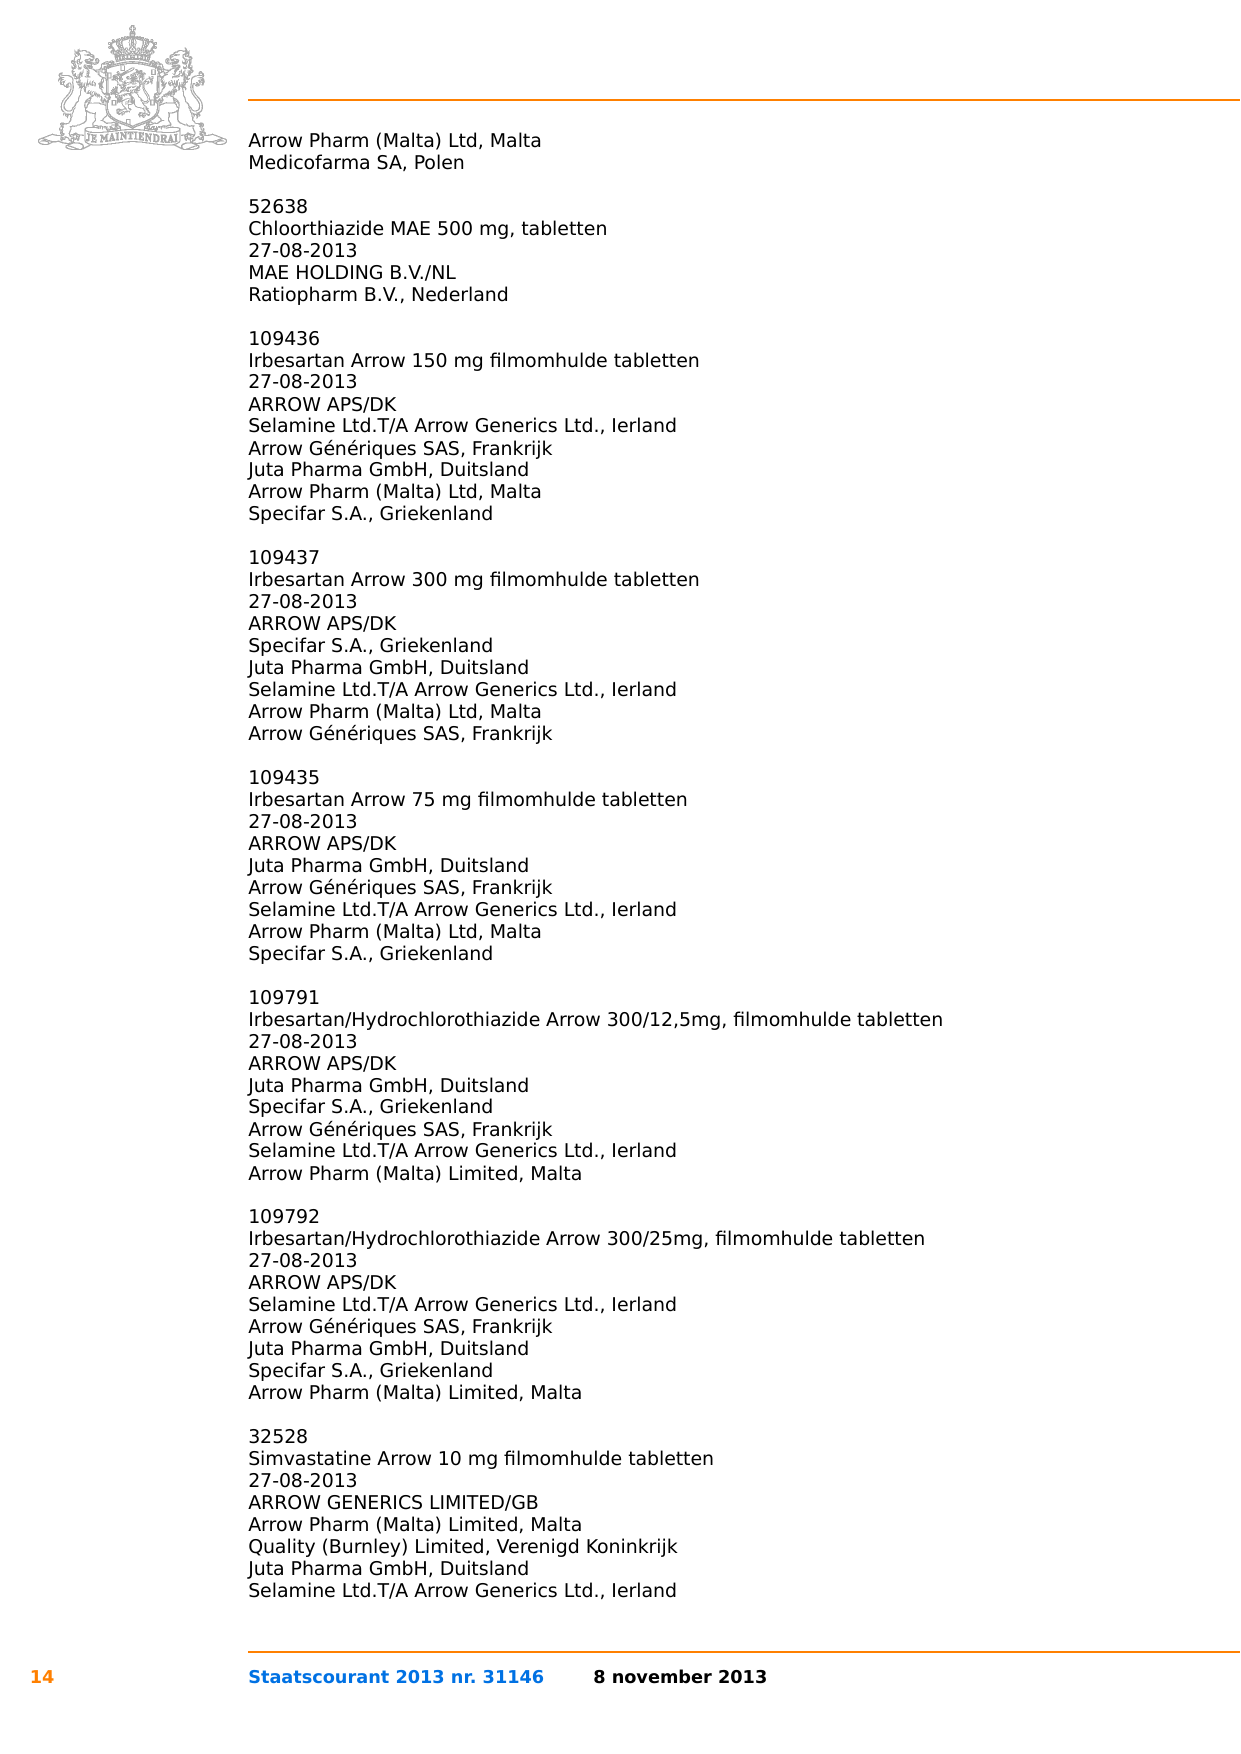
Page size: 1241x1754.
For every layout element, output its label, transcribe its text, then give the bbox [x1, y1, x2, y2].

text Medicofarma SA, Polen [248, 152, 1163, 174]
text Irbesartan Arrow 150 mg filmomhulde tabletten [248, 349, 1163, 371]
text Arrow Génériques SAS, Frankrijk [248, 877, 1163, 899]
text Ratiopharm B.V., Nederland [248, 284, 1163, 306]
text Arrow Pharm (Malta) Limited, Malta [248, 1162, 1163, 1184]
text Juta Pharma GmbH, Duitsland [248, 1558, 1163, 1580]
text Arrow Génériques SAS, Frankrijk [248, 1316, 1163, 1338]
text 32528 [248, 1426, 1163, 1448]
text Arrow Génériques SAS, Frankrijk [248, 1118, 1163, 1140]
text Selamine Ltd.T/A Arrow Generics Ltd., Ierland [248, 1140, 1163, 1162]
text Chloorthiazide MAE 500 mg, tabletten [248, 218, 1163, 240]
text Arrow Pharm (Malta) Ltd, Malta [248, 130, 1163, 152]
text Selamine Ltd.T/A Arrow Generics Ltd., Ierland [248, 1580, 1163, 1602]
text 27-08-2013 [248, 371, 1163, 393]
text 109437 [248, 547, 1163, 569]
text 109436 [248, 327, 1163, 349]
text Arrow Pharm (Malta) Limited, Malta [248, 1382, 1163, 1404]
text 109435 [248, 767, 1163, 789]
text 109792 [248, 1206, 1163, 1228]
text MAE HOLDING B.V./NL [248, 262, 1163, 284]
text Irbesartan/Hydrochlorothiazide Arrow 300/12,5mg, filmomhulde tabletten [248, 1008, 1163, 1031]
text Quality (Burnley) Limited, Verenigd Koninkrijk [248, 1536, 1163, 1558]
text ARROW APS/DK [248, 1052, 1163, 1074]
text Arrow Génériques SAS, Frankrijk [248, 723, 1163, 745]
text Selamine Ltd.T/A Arrow Generics Ltd., Ierland [248, 415, 1163, 437]
text Specifar S.A., Griekenland [248, 1096, 1163, 1118]
text 27-08-2013 [248, 1470, 1163, 1492]
text Arrow Pharm (Malta) Ltd, Malta [248, 701, 1163, 723]
text Simvastatine Arrow 10 mg filmomhulde tabletten [248, 1448, 1163, 1470]
picture [38, 25, 227, 150]
text Specifar S.A., Griekenland [248, 503, 1163, 525]
text 27-08-2013 [248, 1250, 1163, 1272]
text Juta Pharma GmbH, Duitsland [248, 459, 1163, 481]
text ARROW GENERICS LIMITED/GB [248, 1492, 1163, 1514]
text 27-08-2013 [248, 811, 1163, 833]
text Arrow Pharm (Malta) Ltd, Malta [248, 921, 1163, 943]
text ARROW APS/DK [248, 613, 1163, 635]
text 52638 [248, 196, 1163, 218]
text 27-08-2013 [248, 591, 1163, 613]
text Specifar S.A., Griekenland [248, 1360, 1163, 1382]
text Juta Pharma GmbH, Duitsland [248, 855, 1163, 877]
text Irbesartan Arrow 75 mg filmomhulde tabletten [248, 789, 1163, 811]
text 27-08-2013 [248, 1031, 1163, 1052]
text ARROW APS/DK [248, 393, 1163, 415]
text Selamine Ltd.T/A Arrow Generics Ltd., Ierland [248, 1294, 1163, 1316]
text Specifar S.A., Griekenland [248, 635, 1163, 657]
text 109791 [248, 987, 1163, 1008]
text Juta Pharma GmbH, Duitsland [248, 1338, 1163, 1360]
text Juta Pharma GmbH, Duitsland [248, 657, 1163, 679]
text Arrow Pharm (Malta) Ltd, Malta [248, 481, 1163, 503]
text ARROW APS/DK [248, 1272, 1163, 1294]
text Arrow Génériques SAS, Frankrijk [248, 437, 1163, 459]
text 27-08-2013 [248, 240, 1163, 262]
text Irbesartan Arrow 300 mg filmomhulde tabletten [248, 569, 1163, 591]
text Selamine Ltd.T/A Arrow Generics Ltd., Ierland [248, 899, 1163, 921]
text Specifar S.A., Griekenland [248, 943, 1163, 965]
text ARROW APS/DK [248, 833, 1163, 855]
text Irbesartan/Hydrochlorothiazide Arrow 300/25mg, filmomhulde tabletten [248, 1228, 1163, 1250]
text Juta Pharma GmbH, Duitsland [248, 1074, 1163, 1096]
text Arrow Pharm (Malta) Limited, Malta [248, 1514, 1163, 1536]
text Selamine Ltd.T/A Arrow Generics Ltd., Ierland [248, 679, 1163, 701]
